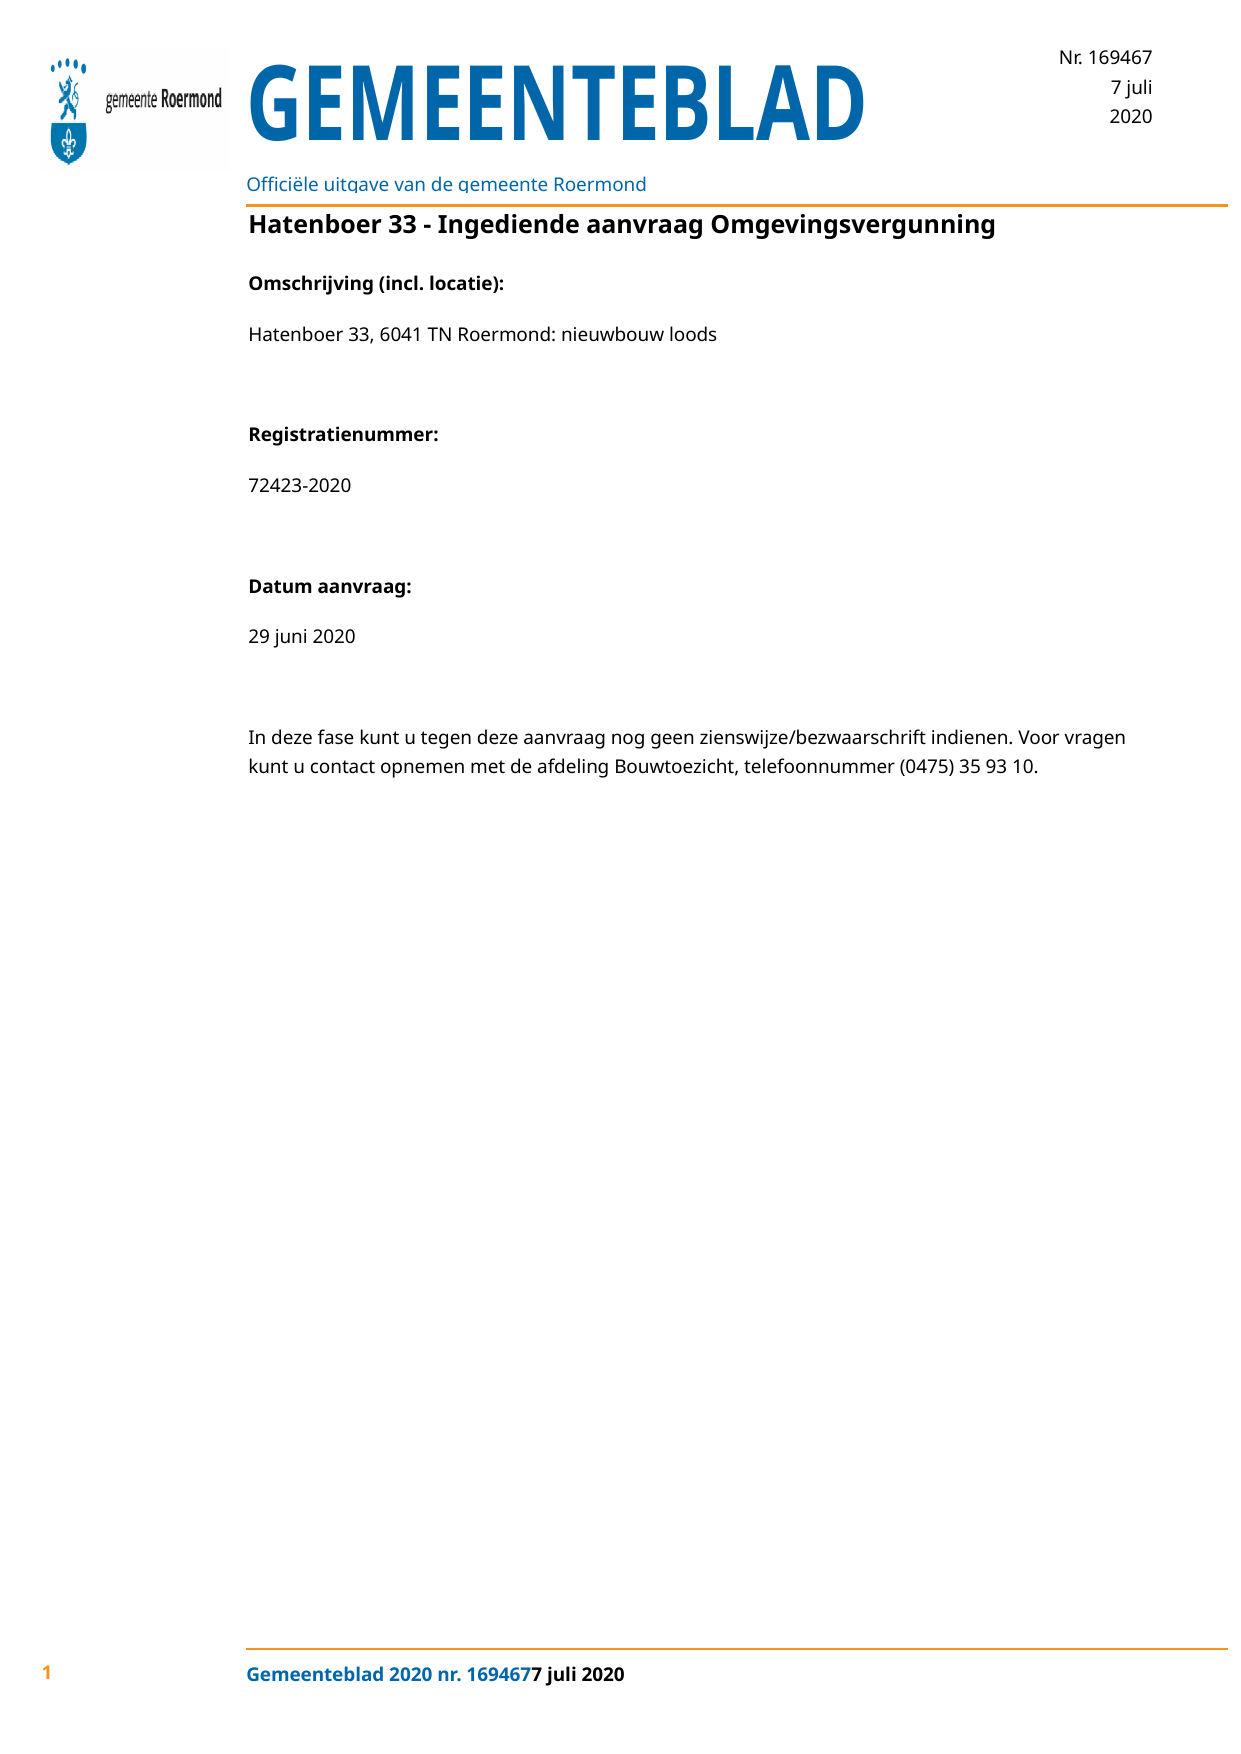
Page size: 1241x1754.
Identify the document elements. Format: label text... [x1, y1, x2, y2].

text Hatenboer 33, 6041 TN Roermond: nieuwbouw loods [248, 321, 1152, 346]
text Datum aanvraag: [248, 573, 1152, 598]
text 29 juni 2020 [248, 623, 1152, 649]
text 72423-2020 [248, 472, 1152, 498]
text Omschrijving (incl. locatie): [248, 270, 1152, 296]
text Registratienummer: [248, 422, 1152, 447]
picture [41, 47, 231, 172]
text Hatenboer 33 - Ingediende aanvraag Omgevingsvergunning [248, 207, 1152, 241]
text In deze fase kunt u tegen deze aanvraag nog geen zienswijze/bezwaarschrift indienen. Voor vragen kunt u contact opnemen met de afdeling Bouwtoezicht, telefoonnummer (0475) 35 93 10. [248, 724, 1152, 779]
